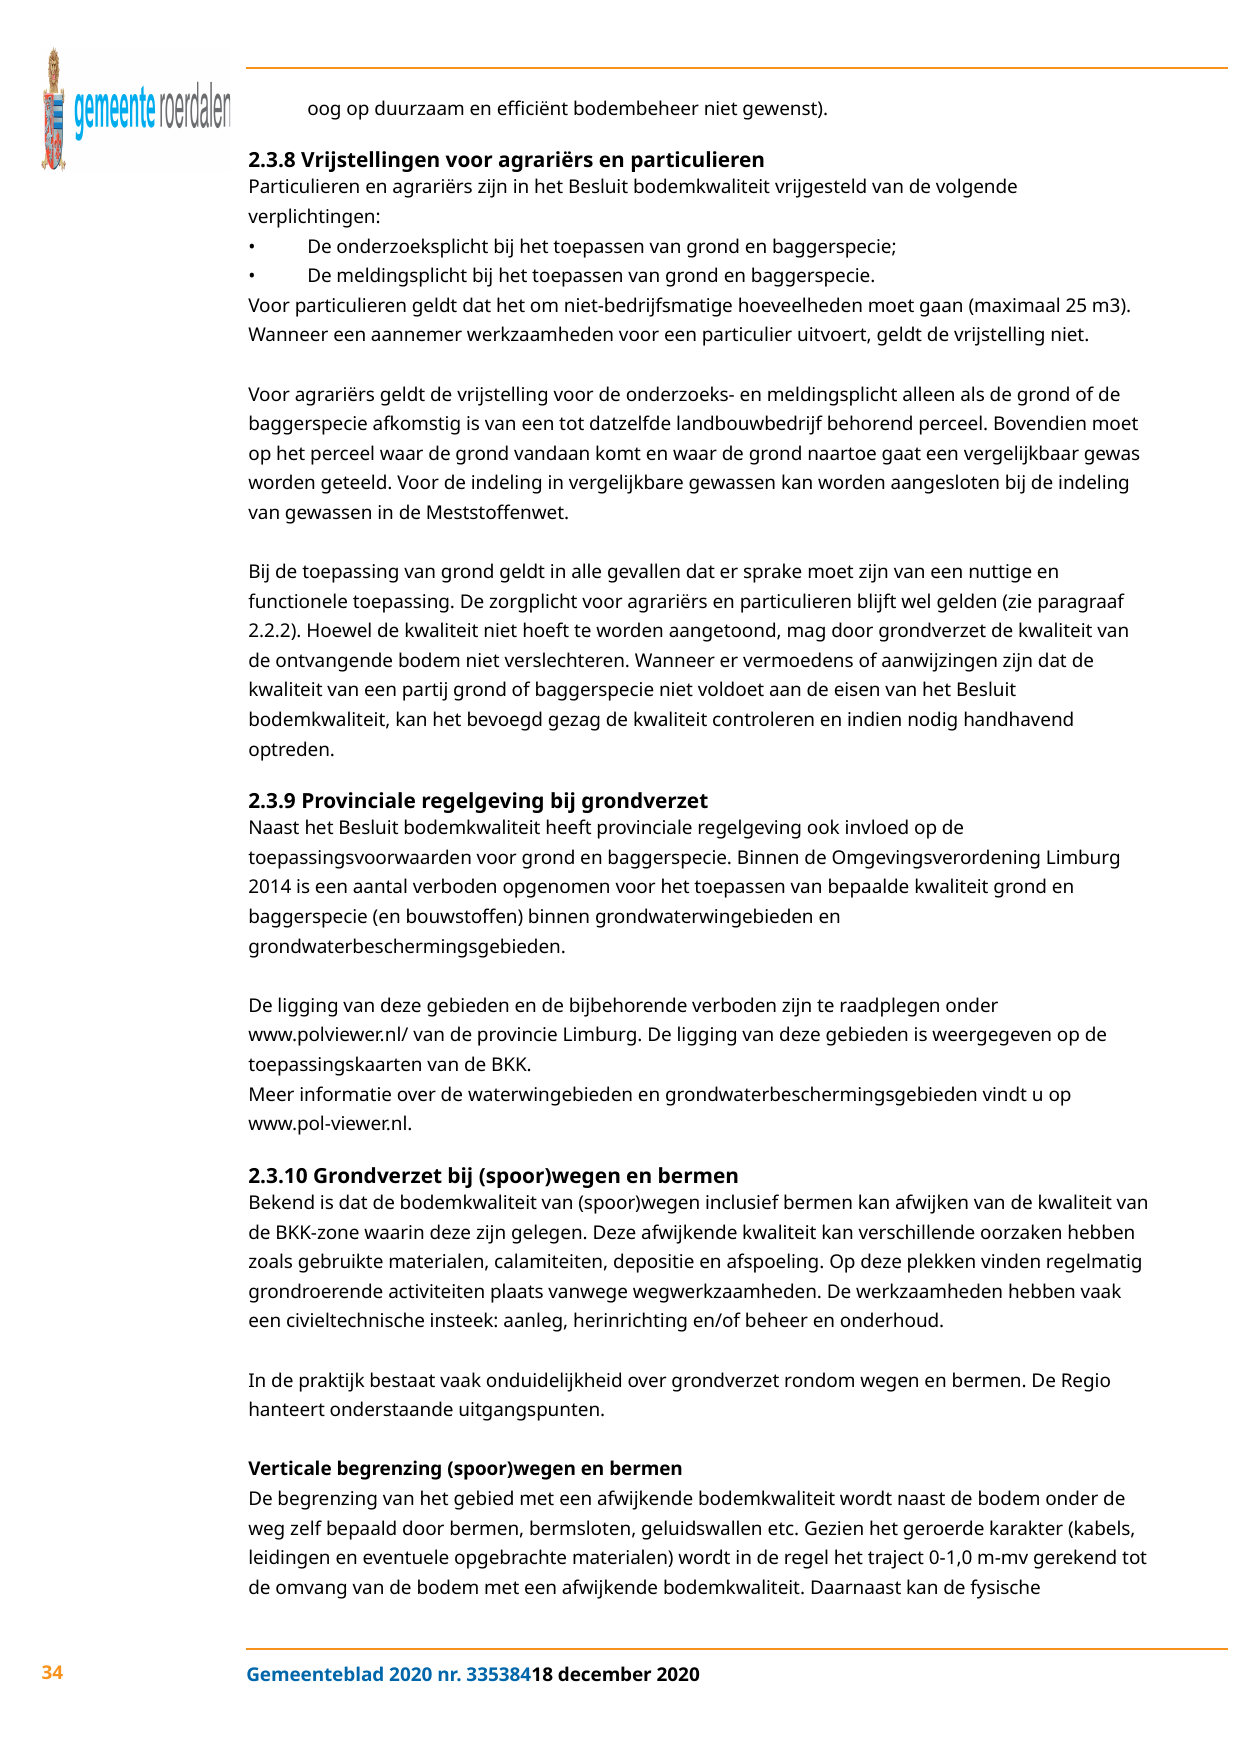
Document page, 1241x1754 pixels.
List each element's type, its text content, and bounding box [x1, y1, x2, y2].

text 2.3.9 Provinciale regelgeving bij grondverzet [248, 786, 1152, 814]
text Naast het Besluit bodemkwaliteit heeft provinciale regelgeving ook invloed op de toepassingsvoorwaarden voor grond en baggerspecie. Binnen de Omgevingsverordening Limburg 2014 is een aantal verboden opgenomen voor het toepassen van bepaalde kwaliteit grond en baggerspecie (en bouwstoffen) binnen grondwaterwingebieden en grondwaterbeschermingsgebieden. [248, 814, 1152, 959]
text De begrenzing van het gebied met een afwijkende bodemkwaliteit wordt naast de bodem onder de weg zelf bepaald door bermen, bermsloten, geluidswallen etc. Gezien het geroerde karakter (kabels, leidingen en eventuele opgebrachte materialen) wordt in de regel het traject 0-1,0 m-mv gerekend tot de omvang van de bodem met een afwijkende bodemkwaliteit. Daarnaast kan de fysische [248, 1485, 1152, 1599]
text Bij de toepassing van grond geldt in alle gevallen dat er sprake moet zijn van een nuttige en functionele toepassing. De zorgplicht voor agrariërs en particulieren blijft wel gelden (zie paragraaf 2.2.2). Hoewel de kwaliteit niet hoeft te worden aangetoond, mag door grondverzet de kwaliteit van de ontvangende bodem niet verslechteren. Wanneer er vermoedens of aanwijzingen zijn dat de kwaliteit van een partij grond of baggerspecie niet voldoet aan de eisen van het Besluit bodemkwaliteit, kan het bevoegd gezag de kwaliteit controleren en indien nodig handhavend optreden. [248, 558, 1152, 761]
list oog op duurzaam en efficiënt bodembeheer niet gewenst). [248, 95, 1152, 121]
text De ligging van deze gebieden en de bijbehorende verboden zijn te raadplegen onder www.polviewer.nl/ van de provincie Limburg. De ligging van deze gebieden is weergegeven op de toepassingskaarten van de BKK. [248, 992, 1152, 1077]
text Voor agrariërs geldt de vrijstelling voor de onderzoeks- en meldingsplicht alleen als de grond of de baggerspecie afkomstig is van een tot datzelfde landbouwbedrijf behorend perceel. Bovendien moet op het perceel waar de grond vandaan komt en waar de grond naartoe gaat een vergelijkbaar gewas worden geteeld. Voor de indeling in vergelijkbare gewassen kan worden aangesloten bij de indeling van gewassen in de Meststoffenwet. [248, 381, 1152, 525]
text 2.3.8 Vrijstellingen voor agrariërs en particulieren [248, 145, 1152, 174]
text Particulieren en agrariërs zijn in het Besluit bodemkwaliteit vrijgesteld van de volgende verplichtingen: [248, 174, 1152, 229]
list De onderzoeksplicht bij het toepassen van grond en baggerspecie; [248, 233, 1152, 258]
text Bekend is dat de bodemkwaliteit van (spoor)wegen inclusief bermen kan afwijken van de kwaliteit van de BKK-zone waarin deze zijn gelegen. Deze afwijkende kwaliteit kan verschillende oorzaken hebben zoals gebruikte materialen, calamiteiten, depositie en afspoeling. Op deze plekken vinden regelmatig grondroerende activiteiten plaats vanwege wegwerkzaamheden. De werkzaamheden hebben vaak een civieltechnische insteek: aanleg, herinrichting en/of beheer en onderhoud. [248, 1189, 1152, 1333]
text Voor particulieren geldt dat het om niet-bedrijfsmatige hoeveelheden moet gaan (maximaal 25 m3). Wanneer een aannemer werkzaamheden voor een particulier uitvoert, geldt de vrijstelling niet. [248, 292, 1152, 347]
list De meldingsplicht bij het toepassen van grond en baggerspecie. [248, 262, 1152, 288]
text Meer informatie over de waterwingebieden en grondwaterbeschermingsgebieden vindt u op www.pol-viewer.nl. [248, 1081, 1152, 1136]
text 2.3.10 Grondverzet bij (spoor)wegen en bermen [248, 1161, 1152, 1189]
picture [41, 47, 231, 172]
text In de praktijk bestaat vaak onduidelijkheid over grondverzet rondom wegen en bermen. De Regio hanteert onderstaande uitgangspunten. [248, 1367, 1152, 1422]
text Verticale begrenzing (spoor)wegen en bermen [248, 1456, 1152, 1481]
